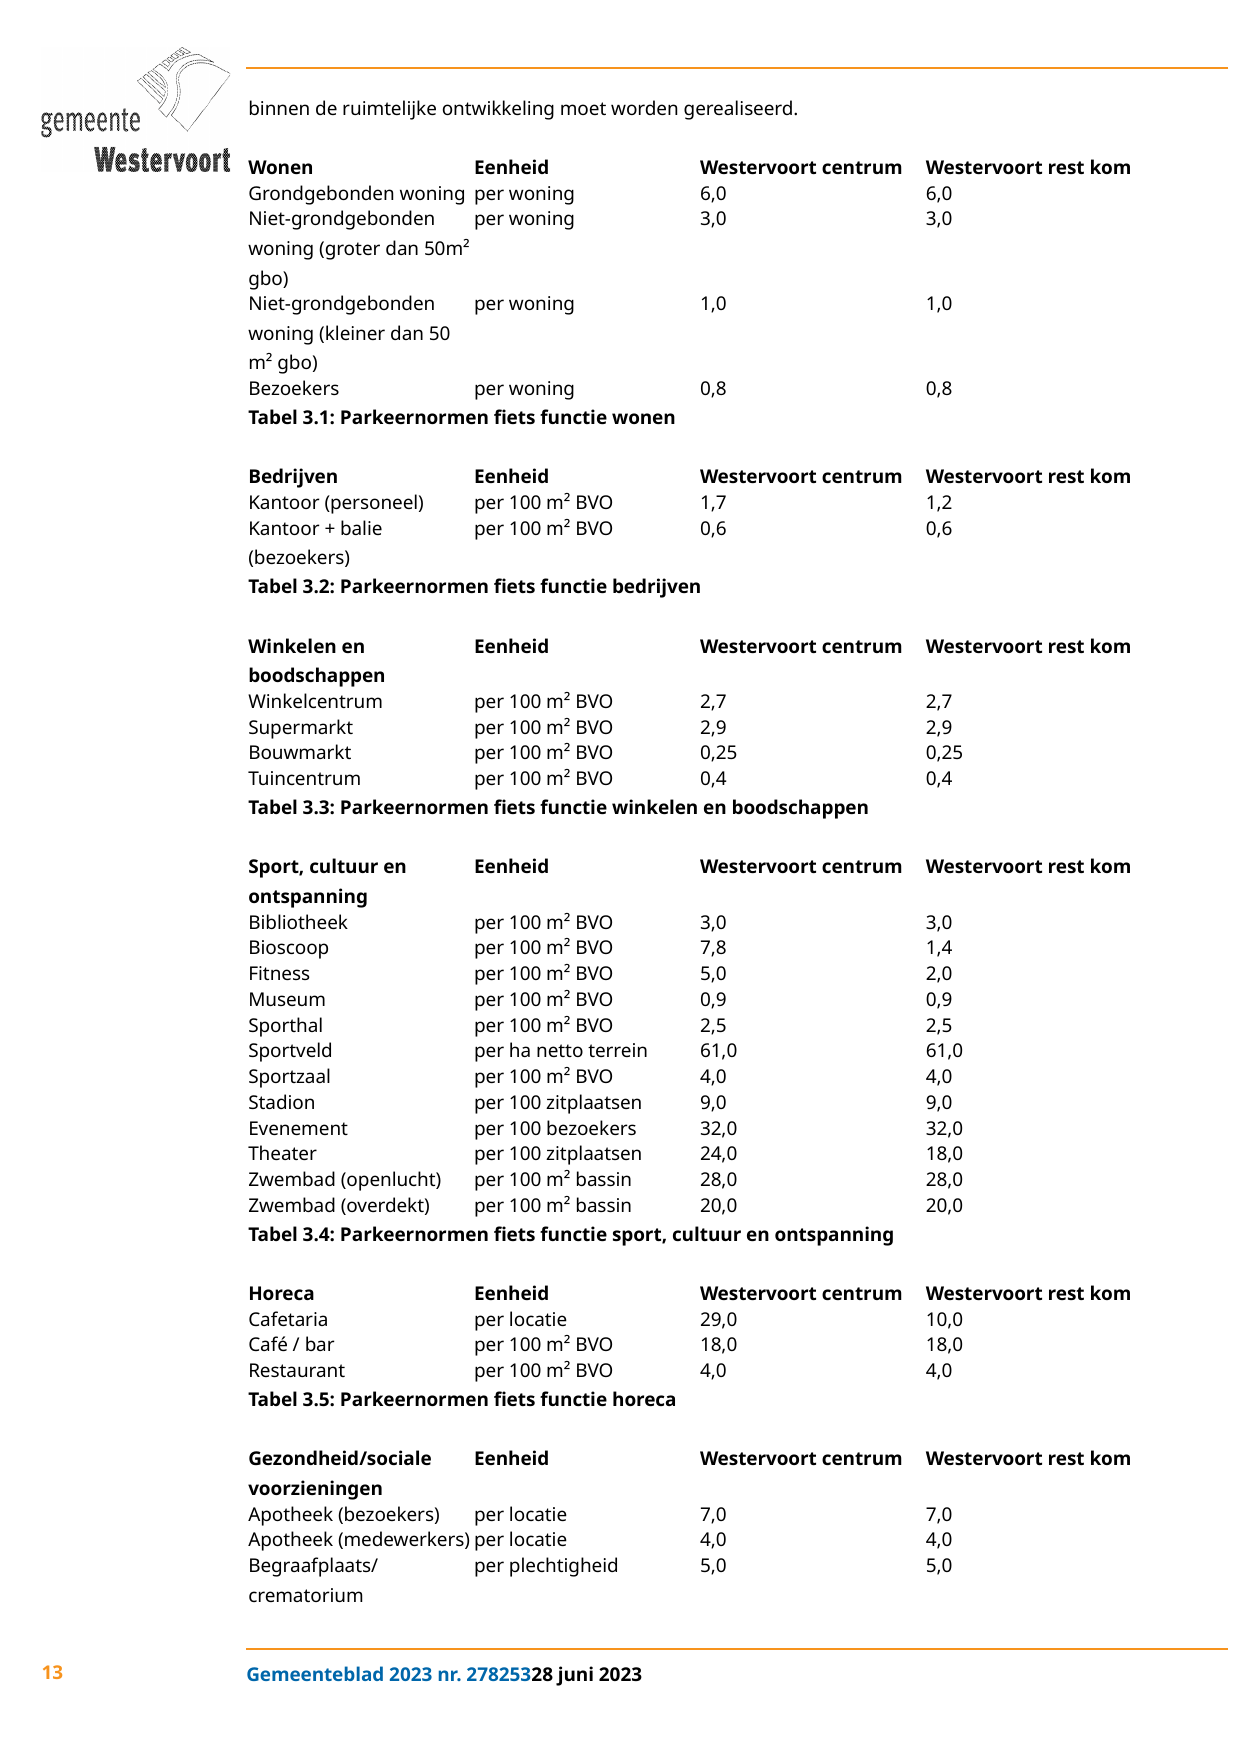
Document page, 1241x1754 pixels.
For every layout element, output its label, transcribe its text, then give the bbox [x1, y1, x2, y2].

table_cell Stadion [248, 1089, 474, 1115]
table_cell per 100 m² BVO [474, 688, 700, 714]
table_cell 20,0 [926, 1192, 1152, 1218]
table_cell 9,0 [926, 1089, 1152, 1115]
table_cell 3,0 [700, 206, 926, 290]
table_header Horeca [248, 1280, 474, 1306]
table_cell 18,0 [926, 1140, 1152, 1166]
table_cell 4,0 [700, 1357, 926, 1383]
table_cell 6,0 [926, 180, 1152, 206]
table_cell per 100 m² BVO [474, 909, 700, 934]
table_cell 0,4 [700, 765, 926, 791]
table_header Sport, cultuur en ontspanning [248, 854, 474, 909]
table_cell 0,6 [700, 515, 926, 570]
table_cell Niet-grondgebonden woning (kleiner dan 50 m² gbo) [248, 290, 474, 375]
table_cell Apotheek (bezoekers) [248, 1501, 474, 1527]
table_cell 32,0 [926, 1115, 1152, 1140]
table_cell per 100 m² BVO [474, 765, 700, 791]
table_cell Sportveld [248, 1038, 474, 1063]
table_cell 4,0 [700, 1063, 926, 1089]
table_header Eenheid [474, 1280, 700, 1306]
table_cell Bioscoop [248, 935, 474, 960]
table_cell 1,0 [700, 290, 926, 375]
table_header Westervoort rest kom [926, 464, 1152, 489]
table_cell per 100 m² BVO [474, 515, 700, 570]
table_cell Winkelcentrum [248, 688, 474, 714]
table_cell per 100 zitplaatsen [474, 1140, 700, 1166]
table_cell 2,5 [700, 1012, 926, 1037]
table_cell 0,25 [926, 740, 1152, 765]
table_cell Sportzaal [248, 1063, 474, 1089]
table_cell 61,0 [700, 1038, 926, 1063]
table_cell Apotheek (medewerkers) [248, 1527, 474, 1552]
table_cell per ha netto terrein [474, 1038, 700, 1063]
table_cell per 100 m² bassin [474, 1192, 700, 1218]
table_cell 1,0 [926, 290, 1152, 375]
table_cell 4,0 [926, 1063, 1152, 1089]
table_cell 61,0 [926, 1038, 1152, 1063]
table_cell 0,9 [926, 986, 1152, 1012]
table_cell 28,0 [926, 1166, 1152, 1192]
table_cell 2,7 [700, 688, 926, 714]
table_cell 1,2 [926, 489, 1152, 515]
table_header Westervoort centrum [700, 464, 926, 489]
table_header Westervoort centrum [700, 154, 926, 180]
table_header Westervoort centrum [700, 1280, 926, 1306]
table_cell 3,0 [700, 909, 926, 934]
table_cell Theater [248, 1140, 474, 1166]
table_cell per 100 bezoekers [474, 1115, 700, 1140]
table_cell per 100 m² BVO [474, 714, 700, 739]
table_cell Fitness [248, 960, 474, 986]
table_cell per 100 m² bassin [474, 1166, 700, 1192]
table_cell 18,0 [926, 1332, 1152, 1357]
table_cell 4,0 [926, 1527, 1152, 1552]
table_header Bedrijven [248, 464, 474, 489]
table_header Eenheid [474, 633, 700, 688]
table_header Winkelen en boodschappen [248, 633, 474, 688]
table_header Westervoort centrum [700, 854, 926, 909]
table_cell 2,5 [926, 1012, 1152, 1037]
table_cell 0,4 [926, 765, 1152, 791]
table_header Gezondheid/sociale voorzieningen [248, 1446, 474, 1501]
table_header Westervoort rest kom [926, 1446, 1152, 1501]
table_header Westervoort rest kom [926, 154, 1152, 180]
table_header Westervoort centrum [700, 633, 926, 688]
table_cell 0,6 [926, 515, 1152, 570]
table_cell 1,7 [700, 489, 926, 515]
text Tabel 3.1: Parkeernormen fiets functie wonen [248, 404, 1152, 430]
table_cell 4,0 [926, 1357, 1152, 1383]
table_cell Tuincentrum [248, 765, 474, 791]
table_cell per woning [474, 375, 700, 401]
table_header Westervoort rest kom [926, 854, 1152, 909]
text binnen de ruimtelijke ontwikkeling moet worden gerealiseerd. [248, 95, 1152, 121]
table_cell 7,0 [926, 1501, 1152, 1527]
table_cell per woning [474, 180, 700, 206]
text Tabel 3.3: Parkeernormen fiets functie winkelen en boodschappen [248, 794, 1152, 820]
table_header Eenheid [474, 464, 700, 489]
table_cell 3,0 [926, 909, 1152, 934]
table_cell 20,0 [700, 1192, 926, 1218]
table_header Wonen [248, 154, 474, 180]
table_cell Bouwmarkt [248, 740, 474, 765]
table_cell 5,0 [926, 1552, 1152, 1608]
table_cell Zwembad (openlucht) [248, 1166, 474, 1192]
table_cell Grondgebonden woning [248, 180, 474, 206]
table_cell Museum [248, 986, 474, 1012]
table_cell per plechtigheid [474, 1552, 700, 1608]
table_cell per woning [474, 290, 700, 375]
table_cell per locatie [474, 1306, 700, 1332]
table_cell Kantoor + balie (bezoekers) [248, 515, 474, 570]
table_cell 10,0 [926, 1306, 1152, 1332]
table_cell per 100 m² BVO [474, 740, 700, 765]
table_cell per 100 m² BVO [474, 1012, 700, 1037]
table_cell Café / bar [248, 1332, 474, 1357]
table_cell Restaurant [248, 1357, 474, 1383]
text Tabel 3.5: Parkeernormen fiets functie horeca [248, 1386, 1152, 1412]
table_cell Evenement [248, 1115, 474, 1140]
table_header Eenheid [474, 1446, 700, 1501]
table_cell per 100 m² BVO [474, 935, 700, 960]
table_cell per woning [474, 206, 700, 290]
table_cell 0,8 [700, 375, 926, 401]
table_cell 1,4 [926, 935, 1152, 960]
table_cell 3,0 [926, 206, 1152, 290]
table_cell Supermarkt [248, 714, 474, 739]
table_cell per 100 m² BVO [474, 960, 700, 986]
table_header Eenheid [474, 854, 700, 909]
picture [41, 47, 231, 172]
table_cell per locatie [474, 1501, 700, 1527]
table_header Eenheid [474, 154, 700, 180]
table_cell 0,9 [700, 986, 926, 1012]
table_cell Bibliotheek [248, 909, 474, 934]
table_cell 29,0 [700, 1306, 926, 1332]
table_header Westervoort rest kom [926, 1280, 1152, 1306]
text Tabel 3.2: Parkeernormen fiets functie bedrijven [248, 573, 1152, 599]
table_cell Cafetaria [248, 1306, 474, 1332]
table_cell 0,8 [926, 375, 1152, 401]
table_cell Begraafplaats/ crematorium [248, 1552, 474, 1608]
table_cell 28,0 [700, 1166, 926, 1192]
table_cell 5,0 [700, 960, 926, 986]
table_cell 32,0 [700, 1115, 926, 1140]
table_cell 7,8 [700, 935, 926, 960]
table_header Westervoort centrum [700, 1446, 926, 1501]
text Tabel 3.4: Parkeernormen fiets functie sport, cultuur en ontspanning [248, 1221, 1152, 1247]
table_cell 4,0 [700, 1527, 926, 1552]
table_cell per 100 m² BVO [474, 986, 700, 1012]
table_cell 7,0 [700, 1501, 926, 1527]
table_cell Bezoekers [248, 375, 474, 401]
table_cell 2,0 [926, 960, 1152, 986]
table_cell 5,0 [700, 1552, 926, 1608]
table_cell 2,7 [926, 688, 1152, 714]
table_cell Niet-grondgebonden woning (groter dan 50m² gbo) [248, 206, 474, 290]
table_cell 24,0 [700, 1140, 926, 1166]
table_cell 2,9 [926, 714, 1152, 739]
table_cell 18,0 [700, 1332, 926, 1357]
table_cell per 100 zitplaatsen [474, 1089, 700, 1115]
table_cell Zwembad (overdekt) [248, 1192, 474, 1218]
table_cell per 100 m² BVO [474, 1332, 700, 1357]
table_cell per 100 m² BVO [474, 1357, 700, 1383]
table_cell per 100 m² BVO [474, 1063, 700, 1089]
table_cell Kantoor (personeel) [248, 489, 474, 515]
table_cell Sporthal [248, 1012, 474, 1037]
table_cell per 100 m² BVO [474, 489, 700, 515]
table_cell 6,0 [700, 180, 926, 206]
table_cell per locatie [474, 1527, 700, 1552]
table_header Westervoort rest kom [926, 633, 1152, 688]
table_cell 2,9 [700, 714, 926, 739]
table_cell 0,25 [700, 740, 926, 765]
table_cell 9,0 [700, 1089, 926, 1115]
